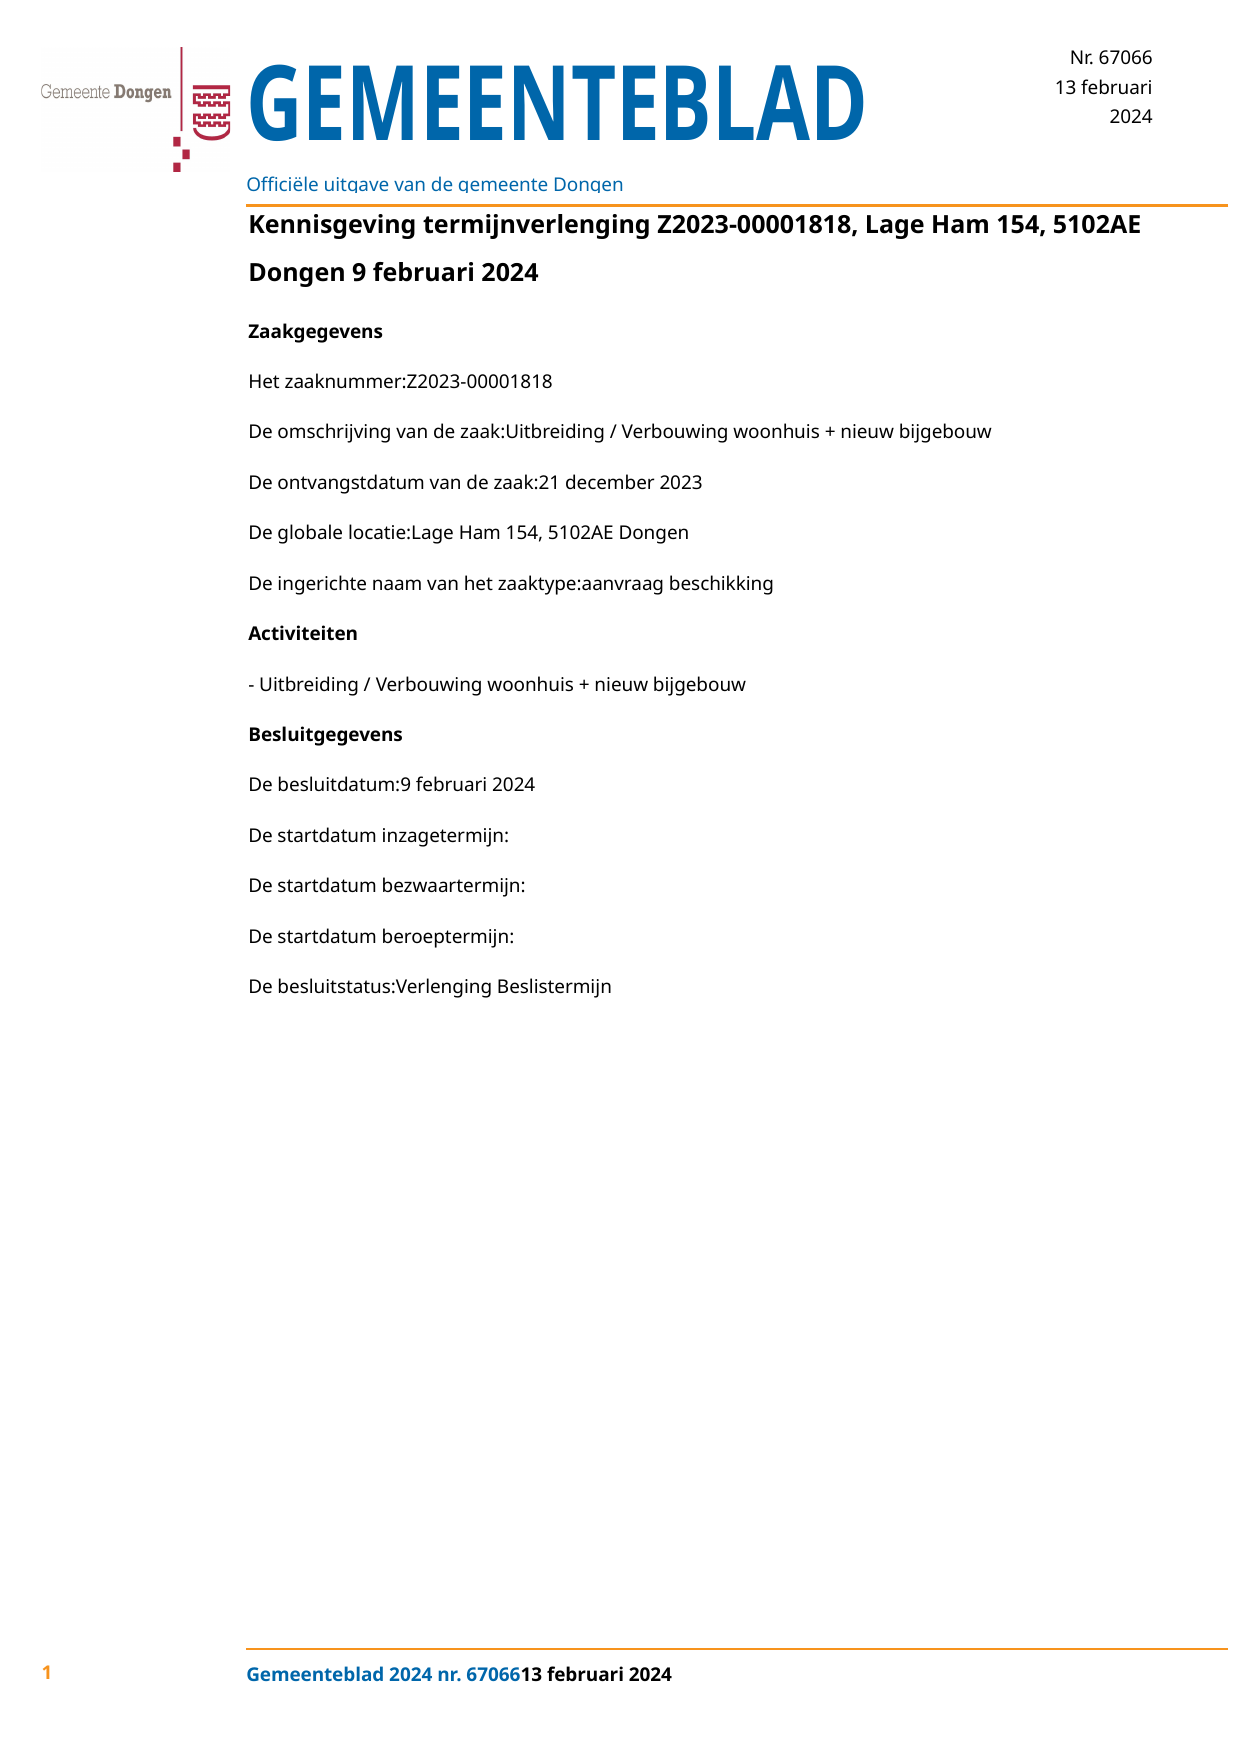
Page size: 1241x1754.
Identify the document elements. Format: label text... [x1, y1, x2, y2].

text Activiteiten [248, 620, 1152, 646]
text - Uitbreiding / Verbouwing woonhuis + nieuw bijgebouw [248, 671, 1152, 697]
text De ontvangstdatum van de zaak:21 december 2023 [248, 469, 1152, 495]
text Het zaaknummer:Z2023-00001818 [248, 368, 1152, 394]
text De besluitstatus:Verlenging Beslistermijn [248, 973, 1152, 999]
picture [41, 47, 231, 172]
text De ingerichte naam van het zaaktype:aanvraag beschikking [248, 570, 1152, 596]
text De globale locatie:Lage Ham 154, 5102AE Dongen [248, 519, 1152, 545]
text De omschrijving van de zaak:Uitbreiding / Verbouwing woonhuis + nieuw bijgebouw [248, 419, 1152, 444]
text De startdatum bezwaartermijn: [248, 872, 1152, 898]
text De startdatum beroeptermijn: [248, 923, 1152, 949]
text De startdatum inzagetermijn: [248, 822, 1152, 848]
text Besluitgegevens [248, 721, 1152, 747]
text Kennisgeving termijnverlenging Z2023-00001818, Lage Ham 154, 5102AE Dongen 9 februari 2024 [248, 207, 1152, 288]
text Zaakgegevens [248, 318, 1152, 344]
text De besluitdatum:9 februari 2024 [248, 772, 1152, 797]
